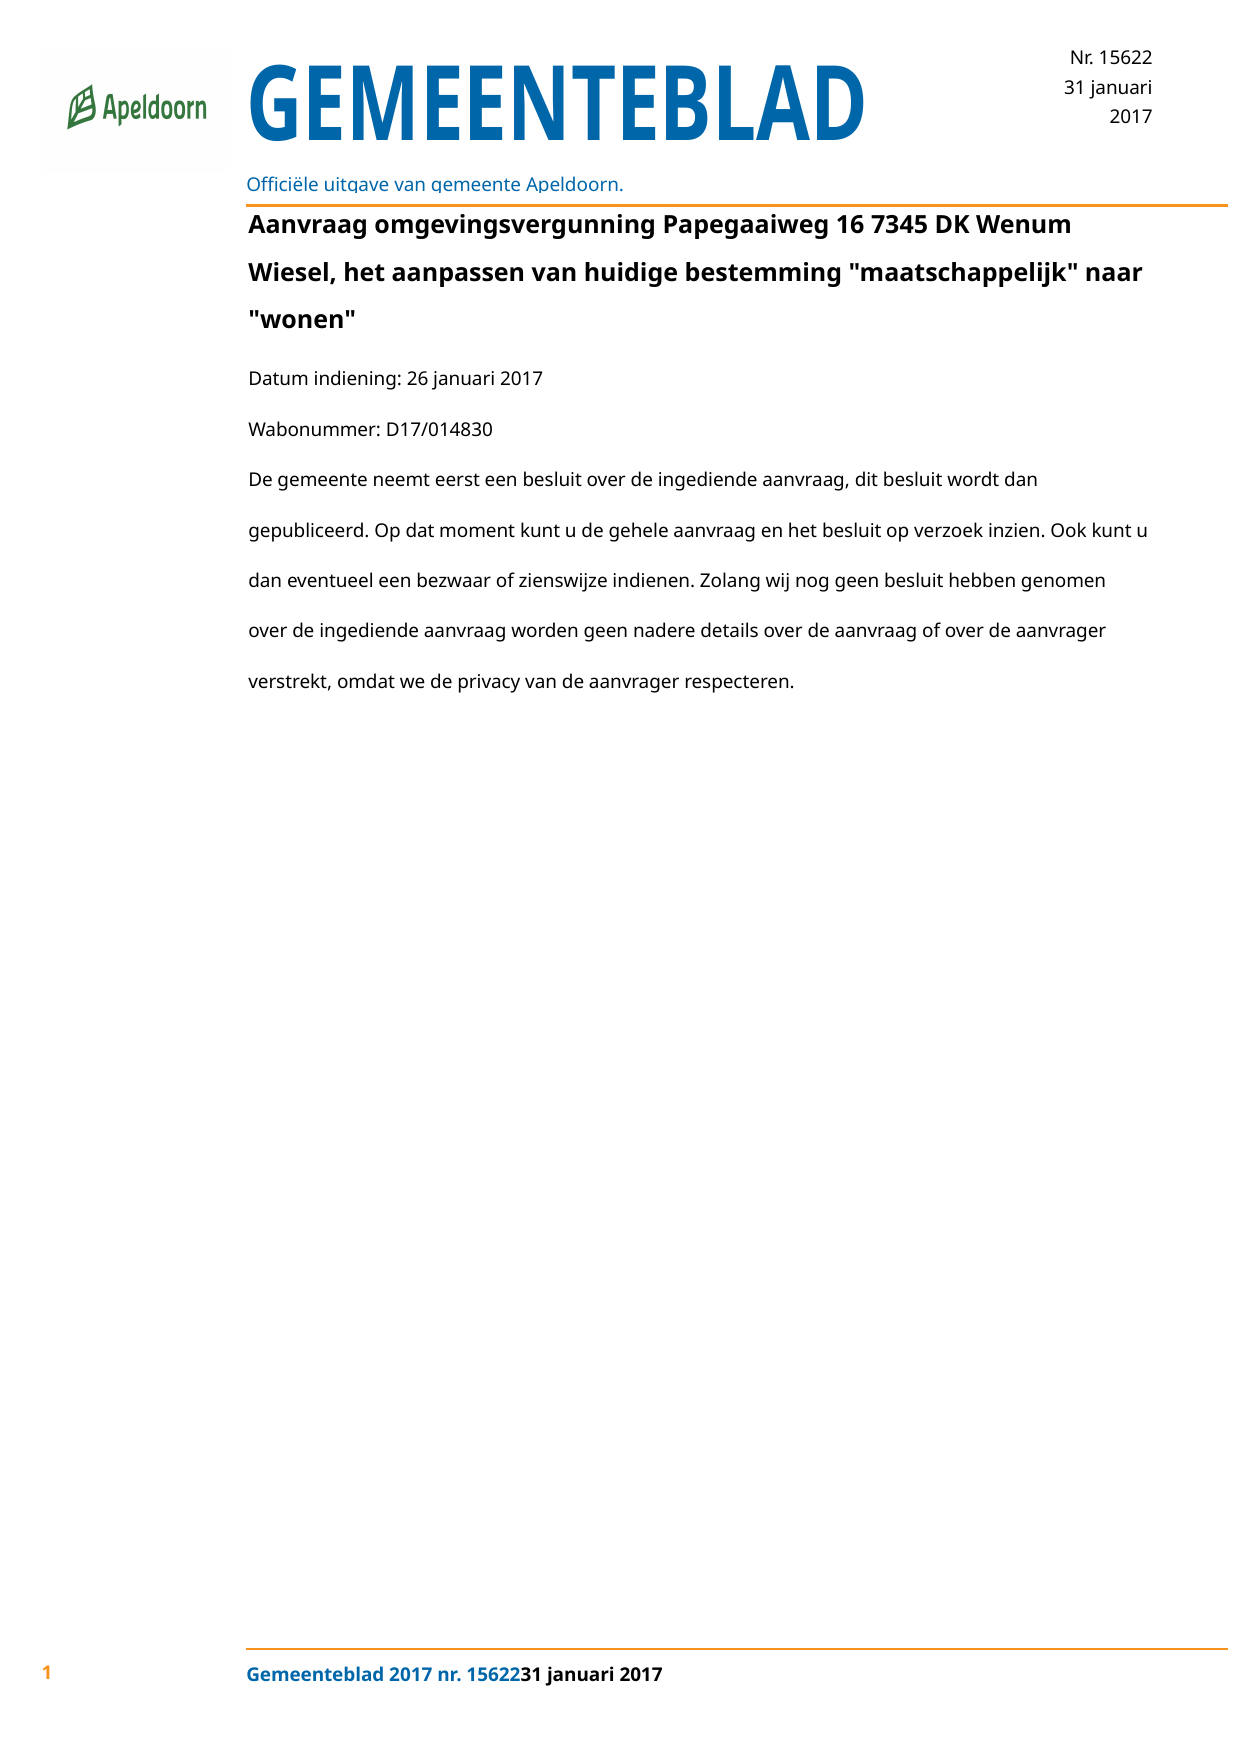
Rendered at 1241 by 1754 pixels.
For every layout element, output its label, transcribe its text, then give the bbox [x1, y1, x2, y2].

text Datum indiening: 26 januari 2017 [248, 366, 1152, 391]
text verstrekt, omdat we de privacy van de aanvrager respecteren. [248, 668, 1152, 694]
text Wabonummer: D17/014830 [248, 416, 1152, 442]
text over de ingediende aanvraag worden geen nadere details over de aanvraag of over de aanvrager [248, 618, 1152, 643]
text gepubliceerd. Op dat moment kunt u de gehele aanvraag en het besluit op verzoek inzien. Ook kunt u [248, 517, 1152, 542]
picture [41, 47, 231, 172]
text dan eventueel een bezwaar of zienswijze indienen. Zolang wij nog geen besluit hebben genomen [248, 567, 1152, 593]
text De gemeente neemt eerst een besluit over de ingediende aanvraag, dit besluit wordt dan [248, 466, 1152, 492]
text Aanvraag omgevingsvergunning Papegaaiweg 16 7345 DK Wenum Wiesel, het aanpassen van huidige bestemming "maatschappelijk" naar "wonen" [248, 207, 1152, 336]
